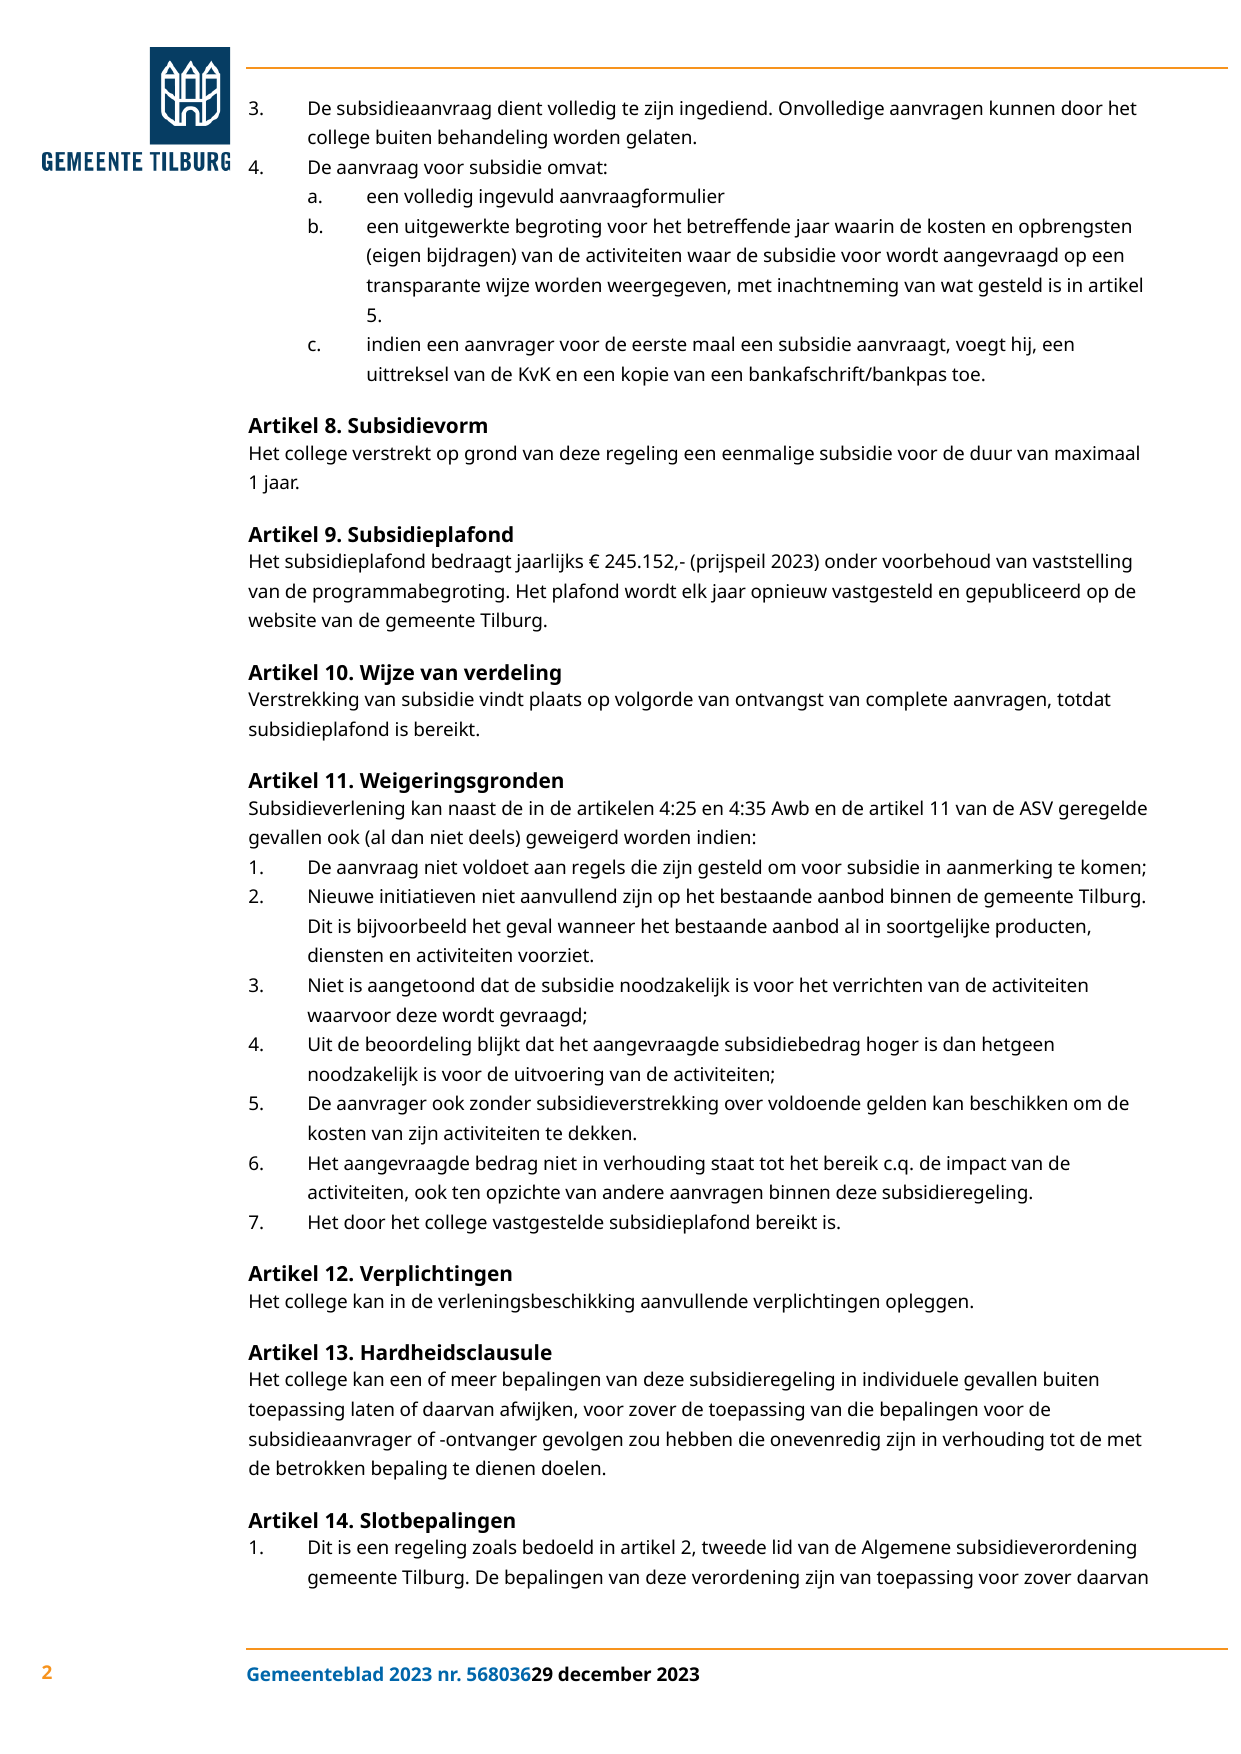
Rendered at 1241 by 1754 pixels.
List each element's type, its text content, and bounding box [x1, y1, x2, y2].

text Artikel 9. Subsidieplafond [248, 520, 1152, 548]
list Uit de beoordeling blijkt dat het aangevraagde subsidiebedrag hoger is dan hetgeen noodzakelijk is voor de uitvoering van de activiteiten; [248, 1031, 1152, 1087]
text Artikel 13. Hardheidsclausule [248, 1338, 1152, 1367]
list een volledig ingevuld aanvraagformulier [307, 183, 1152, 209]
text Het college verstrekt op grond van deze regeling een eenmalige subsidie voor de duur van maximaal 1 jaar. [248, 440, 1152, 495]
list Het aangevraagde bedrag niet in verhouding staat tot het bereik c.q. de impact van de activiteiten, ook ten opzichte van andere aanvragen binnen deze subsidieregeling. [248, 1150, 1152, 1205]
text Verstrekking van subsidie vindt plaats op volgorde van ontvangst van complete aanvragen, totdat subsidieplafond is bereikt. [248, 686, 1152, 742]
list Dit is een regeling zoals bedoeld in artikel 2, tweede lid van de Algemene subsidieverordening gemeente Tilburg. De bepalingen van deze verordening zijn van toepassing voor zover daarvan [248, 1534, 1152, 1589]
text Het college kan in de verleningsbeschikking aanvullende verplichtingen opleggen. [248, 1288, 1152, 1313]
text Artikel 10. Wijze van verdeling [248, 658, 1152, 686]
list Niet is aangetoond dat de subsidie noodzakelijk is voor het verrichten van de activiteiten waarvoor deze wordt gevraagd; [248, 972, 1152, 1028]
text Het college kan een of meer bepalingen van deze subsidieregeling in individuele gevallen buiten toepassing laten of daarvan afwijken, voor zover de toepassing van die bepalingen voor de subsidieaanvrager of -ontvanger gevolgen zou hebben die onevenredig zijn in verhouding tot de met de betrokken bepaling te dienen doelen. [248, 1367, 1152, 1481]
list Nieuwe initiatieven niet aanvullend zijn op het bestaande aanbod binnen de gemeente Tilburg. Dit is bijvoorbeeld het geval wanneer het bestaande aanbod al in soortgelijke producten, diensten en activiteiten voorziet. [248, 883, 1152, 968]
list De aanvraag niet voldoet aan regels die zijn gesteld om voor subsidie in aanmerking te komen; [248, 854, 1152, 880]
text Artikel 14. Slotbepalingen [248, 1506, 1152, 1534]
text Artikel 11. Weigeringsgronden [248, 766, 1152, 795]
text Het subsidieplafond bedraagt jaarlijks € 245.152,- (prijspeil 2023) onder voorbehoud van vaststelling van de programmabegroting. Het plafond wordt elk jaar opnieuw vastgesteld en gepubliceerd op de website van de gemeente Tilburg. [248, 548, 1152, 633]
list De aanvraag voor subsidie omvat: [248, 154, 1152, 180]
text Subsidieverlening kan naast de in de artikelen 4:25 en 4:35 Awb en de artikel 11 van de ASV geregelde gevallen ook (al dan niet deels) geweigerd worden indien: [248, 795, 1152, 850]
text Artikel 8. Subsidievorm [248, 411, 1152, 440]
list De aanvrager ook zonder subsidieverstrekking over voldoende gelden kan beschikken om de kosten van zijn activiteiten te dekken. [248, 1091, 1152, 1146]
list indien een aanvrager voor de eerste maal een subsidie aanvraagt, voegt hij, een uittreksel van de KvK en een kopie van een bankafschrift/bankpas toe. [307, 331, 1152, 387]
list een uitgewerkte begroting voor het betreffende jaar waarin de kosten en opbrengsten (eigen bijdragen) van de activiteiten waar de subsidie voor wordt aangevraagd op een transparante wijze worden weergegeven, met inachtneming van wat gesteld is in artikel 5. [307, 213, 1152, 328]
picture [41, 47, 231, 172]
list De subsidieaanvraag dient volledig te zijn ingediend. Onvolledige aanvragen kunnen door het college buiten behandeling worden gelaten. [248, 95, 1152, 150]
list Het door het college vastgestelde subsidieplafond bereikt is. [248, 1209, 1152, 1235]
text Artikel 12. Verplichtingen [248, 1259, 1152, 1288]
